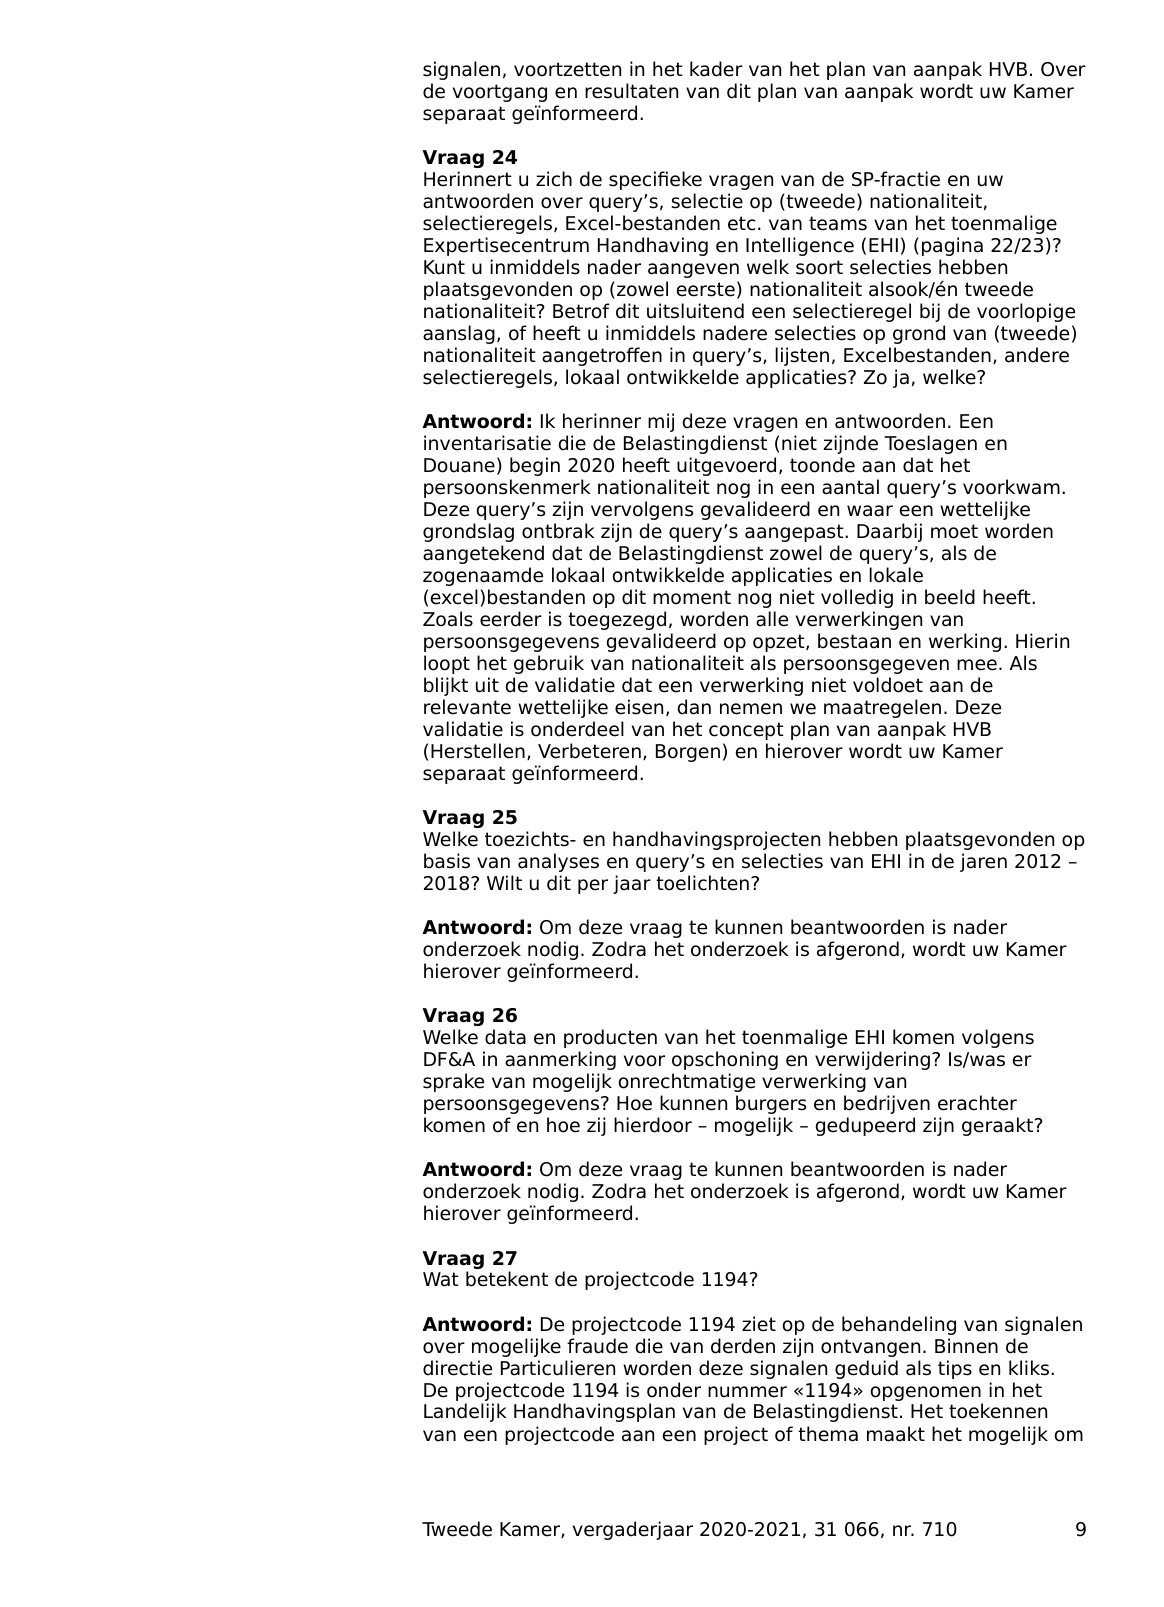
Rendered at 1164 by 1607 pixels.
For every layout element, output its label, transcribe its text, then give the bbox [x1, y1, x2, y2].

text Welke toezichts- en handhavingsprojecten hebben plaatsgevonden op basis van analyses en query’s en selecties van EHI in de jaren 2012 – 2018? Wilt u dit per jaar toelichten? [422, 829, 1087, 895]
text Antwoord: Om deze vraag te kunnen beantwoorden is nader onderzoek nodig. Zodra het onderzoek is afgerond, wordt uw Kamer hierover geïnformeerd. [422, 917, 1087, 983]
text Vraag 24 [422, 147, 1087, 169]
text Antwoord: Ik herinner mij deze vragen en antwoorden. Een inventarisatie die de Belastingdienst (niet zijnde Toeslagen en Douane) begin 2020 heeft uitgevoerd, toonde aan dat het persoonskenmerk nationaliteit nog in een aantal query’s voorkwam. Deze query’s zijn vervolgens gevalideerd en waar een wettelijke grondslag ontbrak zijn de query’s aangepast. Daarbij moet worden aangetekend dat de Belastingdienst zowel de query’s, als de zogenaamde lokaal ontwikkelde applicaties en lokale (excel)bestanden op dit moment nog niet volledig in beeld heeft. Zoals eerder is toegezegd, worden alle verwerkingen van persoonsgegevens gevalideerd op opzet, bestaan en werking. Hierin loopt het gebruik van nationaliteit als persoonsgegeven mee. Als blijkt uit de validatie dat een verwerking niet voldoet aan de relevante wettelijke eisen, dan nemen we maatregelen. Deze validatie is onderdeel van het concept plan van aanpak HVB (Herstellen, Verbeteren, Borgen) en hierover wordt uw Kamer separaat geïnformeerd. [422, 411, 1087, 785]
text Vraag 26 [422, 1005, 1087, 1027]
text Herinnert u zich de specifieke vragen van de SP-fractie en uw antwoorden over query’s, selectie op (tweede) nationaliteit, selectieregels, Excel-bestanden etc. van teams van het toenmalige Expertisecentrum Handhaving en Intelligence (EHI) (pagina 22/23)? Kunt u inmiddels nader aangeven welk soort selecties hebben plaatsgevonden op (zowel eerste) nationaliteit alsook/én tweede nationaliteit? Betrof dit uitsluitend een selectieregel bij de voorlopige aanslag, of heeft u inmiddels nadere selecties op grond van (tweede) nationaliteit aangetroffen in query’s, lijsten, Excelbestanden, andere selectieregels, lokaal ontwikkelde applicaties? Zo ja, welke? [422, 169, 1087, 389]
text Antwoord: Om deze vraag te kunnen beantwoorden is nader onderzoek nodig. Zodra het onderzoek is afgerond, wordt uw Kamer hierover geïnformeerd. [422, 1159, 1087, 1225]
text signalen, voortzetten in het kader van het plan van aanpak HVB. Over de voortgang en resultaten van dit plan van aanpak wordt uw Kamer separaat geïnformeerd. [422, 59, 1087, 125]
text Antwoord: De projectcode 1194 ziet op de behandeling van signalen over mogelijke fraude die van derden zijn ontvangen. Binnen de directie Particulieren worden deze signalen geduid als tips en kliks. De projectcode 1194 is onder nummer «1194» opgenomen in het Landelijk Handhavingsplan van de Belastingdienst. Het toekennen van een projectcode aan een project of thema maakt het mogelijk om [422, 1313, 1087, 1445]
text Welke data en producten van het toenmalige EHI komen volgens DF&A in aanmerking voor opschoning en verwijdering? Is/was er sprake van mogelijk onrechtmatige verwerking van persoonsgegevens? Hoe kunnen burgers en bedrijven erachter komen of en hoe zij hierdoor – mogelijk – gedupeerd zijn geraakt? [422, 1027, 1087, 1137]
text Vraag 25 [422, 807, 1087, 829]
text Vraag 27 [422, 1247, 1087, 1269]
text Wat betekent de projectcode 1194? [422, 1269, 1087, 1291]
